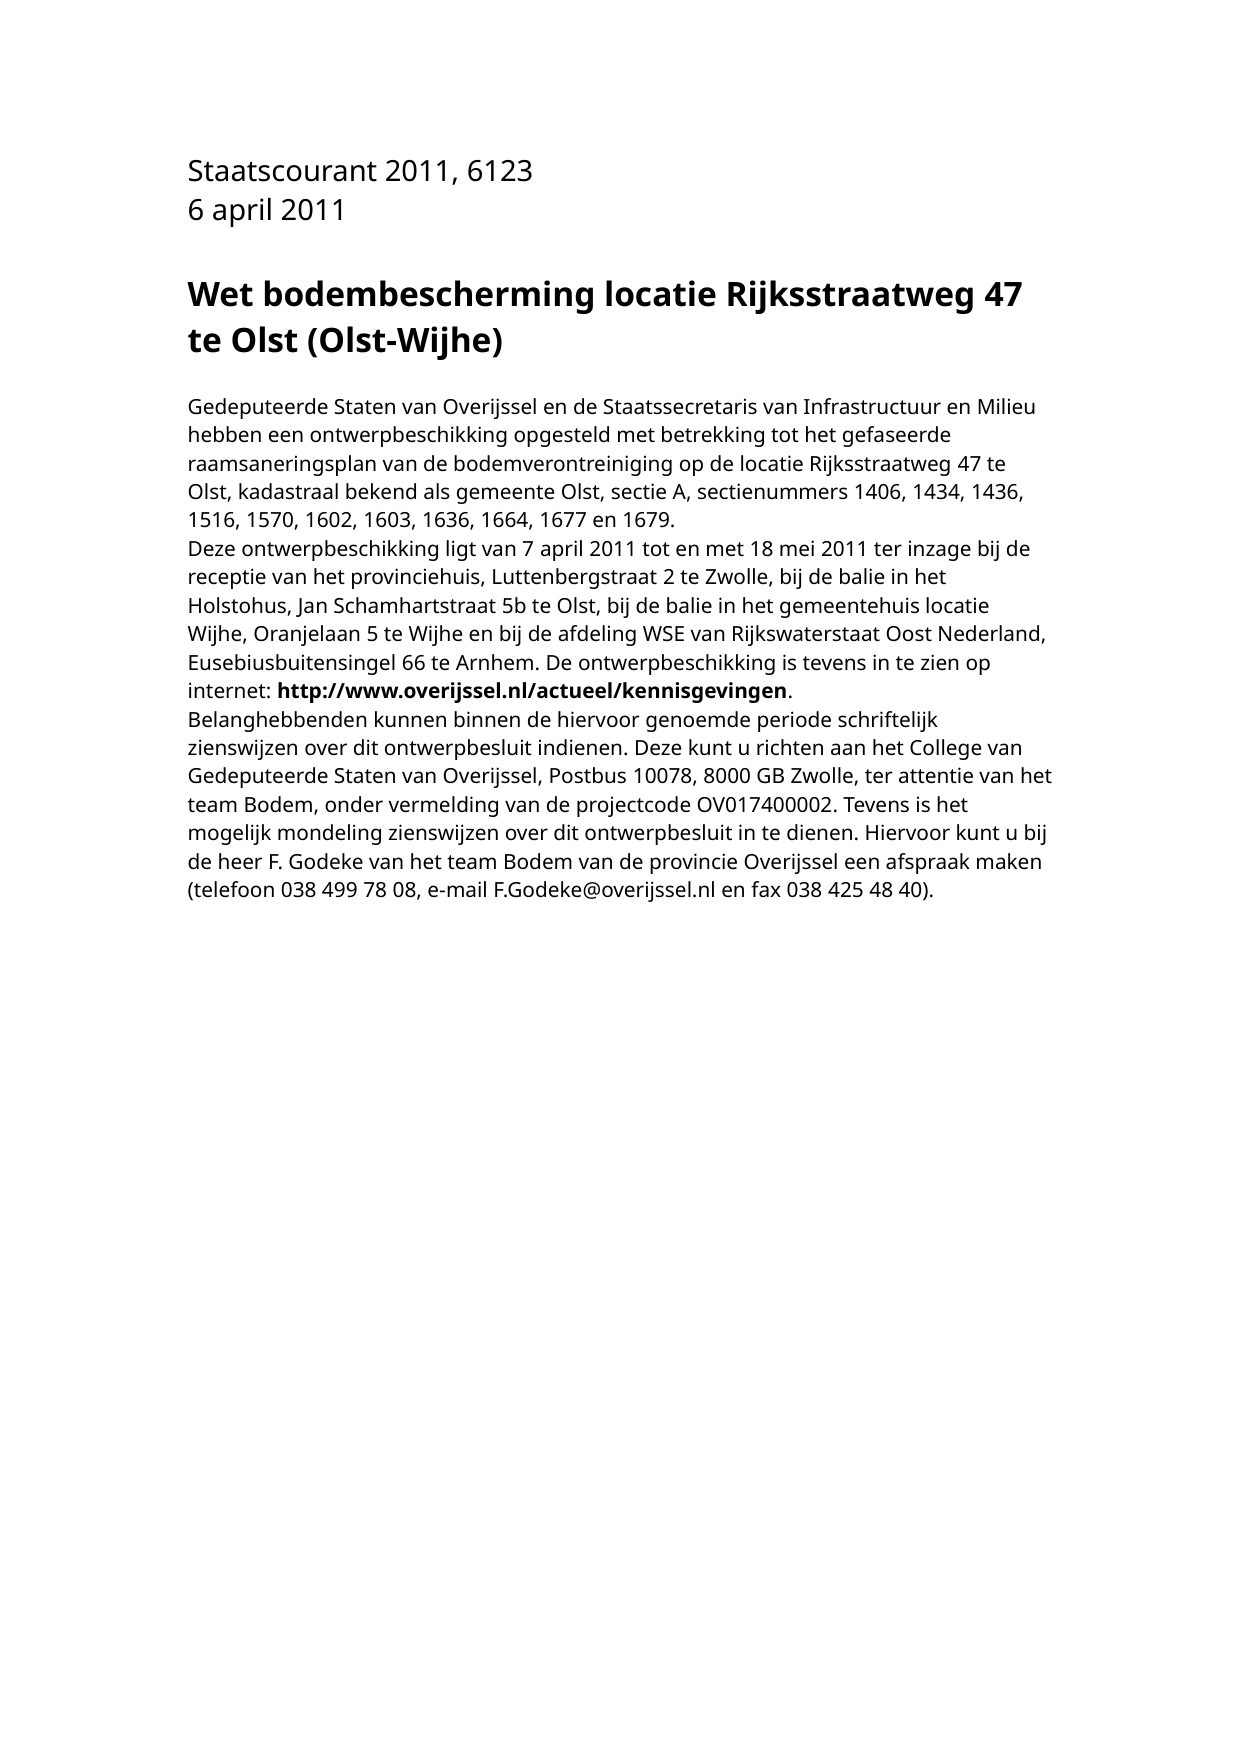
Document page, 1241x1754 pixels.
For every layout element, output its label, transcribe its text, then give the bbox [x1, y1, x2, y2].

text 6 april 2011 [187, 190, 1053, 229]
text Deze ontwerpbeschikking ligt van 7 april 2011 tot en met 18 mei 2011 ter inzage bij de receptie van het provinciehuis, Luttenbergstraat 2 te Zwolle, bij de balie in het Holstohus, Jan Schamhartstraat 5b te Olst, bij de balie in het gemeentehuis locatie Wijhe, Oranjelaan 5 te Wijhe en bij de afdeling WSE van Rijkswaterstaat Oost Nederland, Eusebiusbuitensingel 66 te Arnhem. De ontwerpbeschikking is tevens in te zien op internet: http://www.overijssel.nl/actueel/kennisgevingen. [187, 534, 1053, 705]
subtitle Wet bodembescherming locatie Rijksstraatweg 47 te Olst (Olst-Wijhe) [187, 271, 1053, 362]
text Gedeputeerde Staten van Overijssel en de Staatssecretaris van Infrastructuur en Milieu hebben een ontwerpbeschikking opgesteld met betrekking tot het gefaseerde raamsaneringsplan van de bodemverontreiniging op de locatie Rijksstraatweg 47 te Olst, kadastraal bekend als gemeente Olst, sectie A, sectienummers 1406, 1434, 1436, 1516, 1570, 1602, 1603, 1636, 1664, 1677 en 1679. [187, 392, 1053, 534]
text Belanghebbenden kunnen binnen de hiervoor genoemde periode schriftelijk zienswijzen over dit ontwerpbesluit indienen. Deze kunt u richten aan het College van Gedeputeerde Staten van Overijssel, Postbus 10078, 8000 GB Zwolle, ter attentie van het team Bodem, onder vermelding van de projectcode OV017400002. Tevens is het mogelijk mondeling zienswijzen over dit ontwerpbesluit in te dienen. Hiervoor kunt u bij de heer F. Godeke van het team Bodem van de provincie Overijssel een afspraak maken (telefoon 038 499 78 08, e-mail F.Godeke@overijssel.nl en fax 038 425 48 40). [187, 705, 1053, 904]
text Staatscourant 2011, 6123 [187, 150, 1053, 190]
